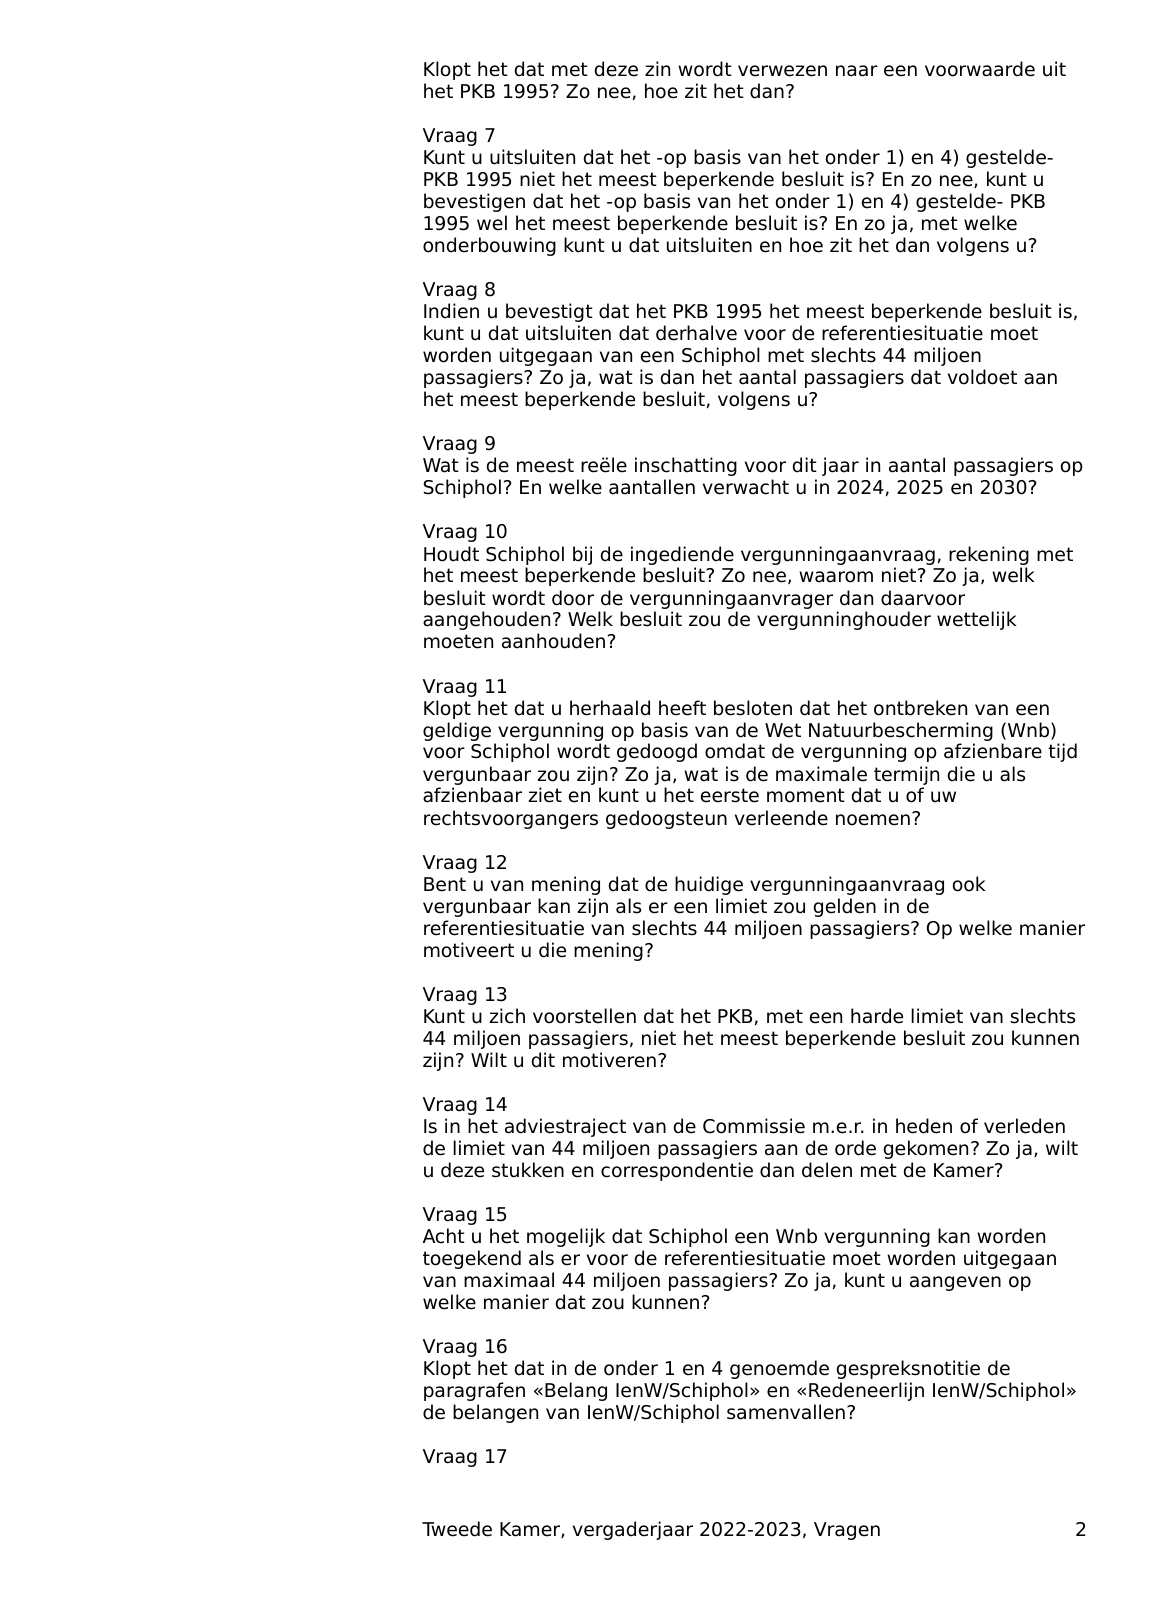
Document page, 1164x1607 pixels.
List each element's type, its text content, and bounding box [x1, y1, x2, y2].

text Klopt het dat in de onder 1 en 4 genoemde gespreksnotitie de paragrafen «Belang IenW/Schiphol» en «Redeneerlijn IenW/Schiphol» de belangen van IenW/Schiphol samenvallen? [422, 1358, 1087, 1424]
text Klopt het dat u herhaald heeft besloten dat het ontbreken van een geldige vergunning op basis van de Wet Natuurbescherming (Wnb) voor Schiphol wordt gedoogd omdat de vergunning op afzienbare tijd vergunbaar zou zijn? Zo ja, wat is de maximale termijn die u als afzienbaar ziet en kunt u het eerste moment dat u of uw rechtsvoorgangers gedoogsteun verleende noemen? [422, 697, 1087, 829]
text Vraag 14 [422, 1094, 1087, 1116]
text Is in het adviestraject van de Commissie m.e.r. in heden of verleden de limiet van 44 miljoen passagiers aan de orde gekomen? Zo ja, wilt u deze stukken en correspondentie dan delen met de Kamer? [422, 1116, 1087, 1182]
text Vraag 8 [422, 279, 1087, 301]
text Houdt Schiphol bij de ingediende vergunningaanvraag, rekening met het meest beperkende besluit? Zo nee, waarom niet? Zo ja, welk besluit wordt door de vergunningaanvrager dan daarvoor aangehouden? Welk besluit zou de vergunninghouder wettelijk moeten aanhouden? [422, 543, 1087, 653]
text Vraag 13 [422, 984, 1087, 1006]
text Kunt u zich voorstellen dat het PKB, met een harde limiet van slechts 44 miljoen passagiers, niet het meest beperkende besluit zou kunnen zijn? Wilt u dit motiveren? [422, 1006, 1087, 1072]
text Vraag 11 [422, 676, 1087, 697]
text Wat is de meest reële inschatting voor dit jaar in aantal passagiers op Schiphol? En welke aantallen verwacht u in 2024, 2025 en 2030? [422, 455, 1087, 499]
text Bent u van mening dat de huidige vergunningaanvraag ook vergunbaar kan zijn als er een limiet zou gelden in de referentiesituatie van slechts 44 miljoen passagiers? Op welke manier motiveert u die mening? [422, 873, 1087, 961]
text Acht u het mogelijk dat Schiphol een Wnb vergunning kan worden toegekend als er voor de referentiesituatie moet worden uitgegaan van maximaal 44 miljoen passagiers? Zo ja, kunt u aangeven op welke manier dat zou kunnen? [422, 1226, 1087, 1314]
text Kunt u uitsluiten dat het -op basis van het onder 1) en 4) gestelde- PKB 1995 niet het meest beperkende besluit is? En zo nee, kunt u bevestigen dat het -op basis van het onder 1) en 4) gestelde- PKB 1995 wel het meest beperkende besluit is? En zo ja, met welke onderbouwing kunt u dat uitsluiten en hoe zit het dan volgens u? [422, 147, 1087, 257]
text Vraag 12 [422, 852, 1087, 873]
text Vraag 16 [422, 1336, 1087, 1358]
text Vraag 10 [422, 521, 1087, 543]
text Vraag 7 [422, 125, 1087, 147]
text Vraag 15 [422, 1204, 1087, 1226]
text Indien u bevestigt dat het PKB 1995 het meest beperkende besluit is, kunt u dat uitsluiten dat derhalve voor de referentiesituatie moet worden uitgegaan van een Schiphol met slechts 44 miljoen passagiers? Zo ja, wat is dan het aantal passagiers dat voldoet aan het meest beperkende besluit, volgens u? [422, 301, 1087, 411]
text Klopt het dat met deze zin wordt verwezen naar een voorwaarde uit het PKB 1995? Zo nee, hoe zit het dan? [422, 59, 1087, 103]
text Vraag 17 [422, 1446, 1087, 1468]
text Vraag 9 [422, 433, 1087, 455]
